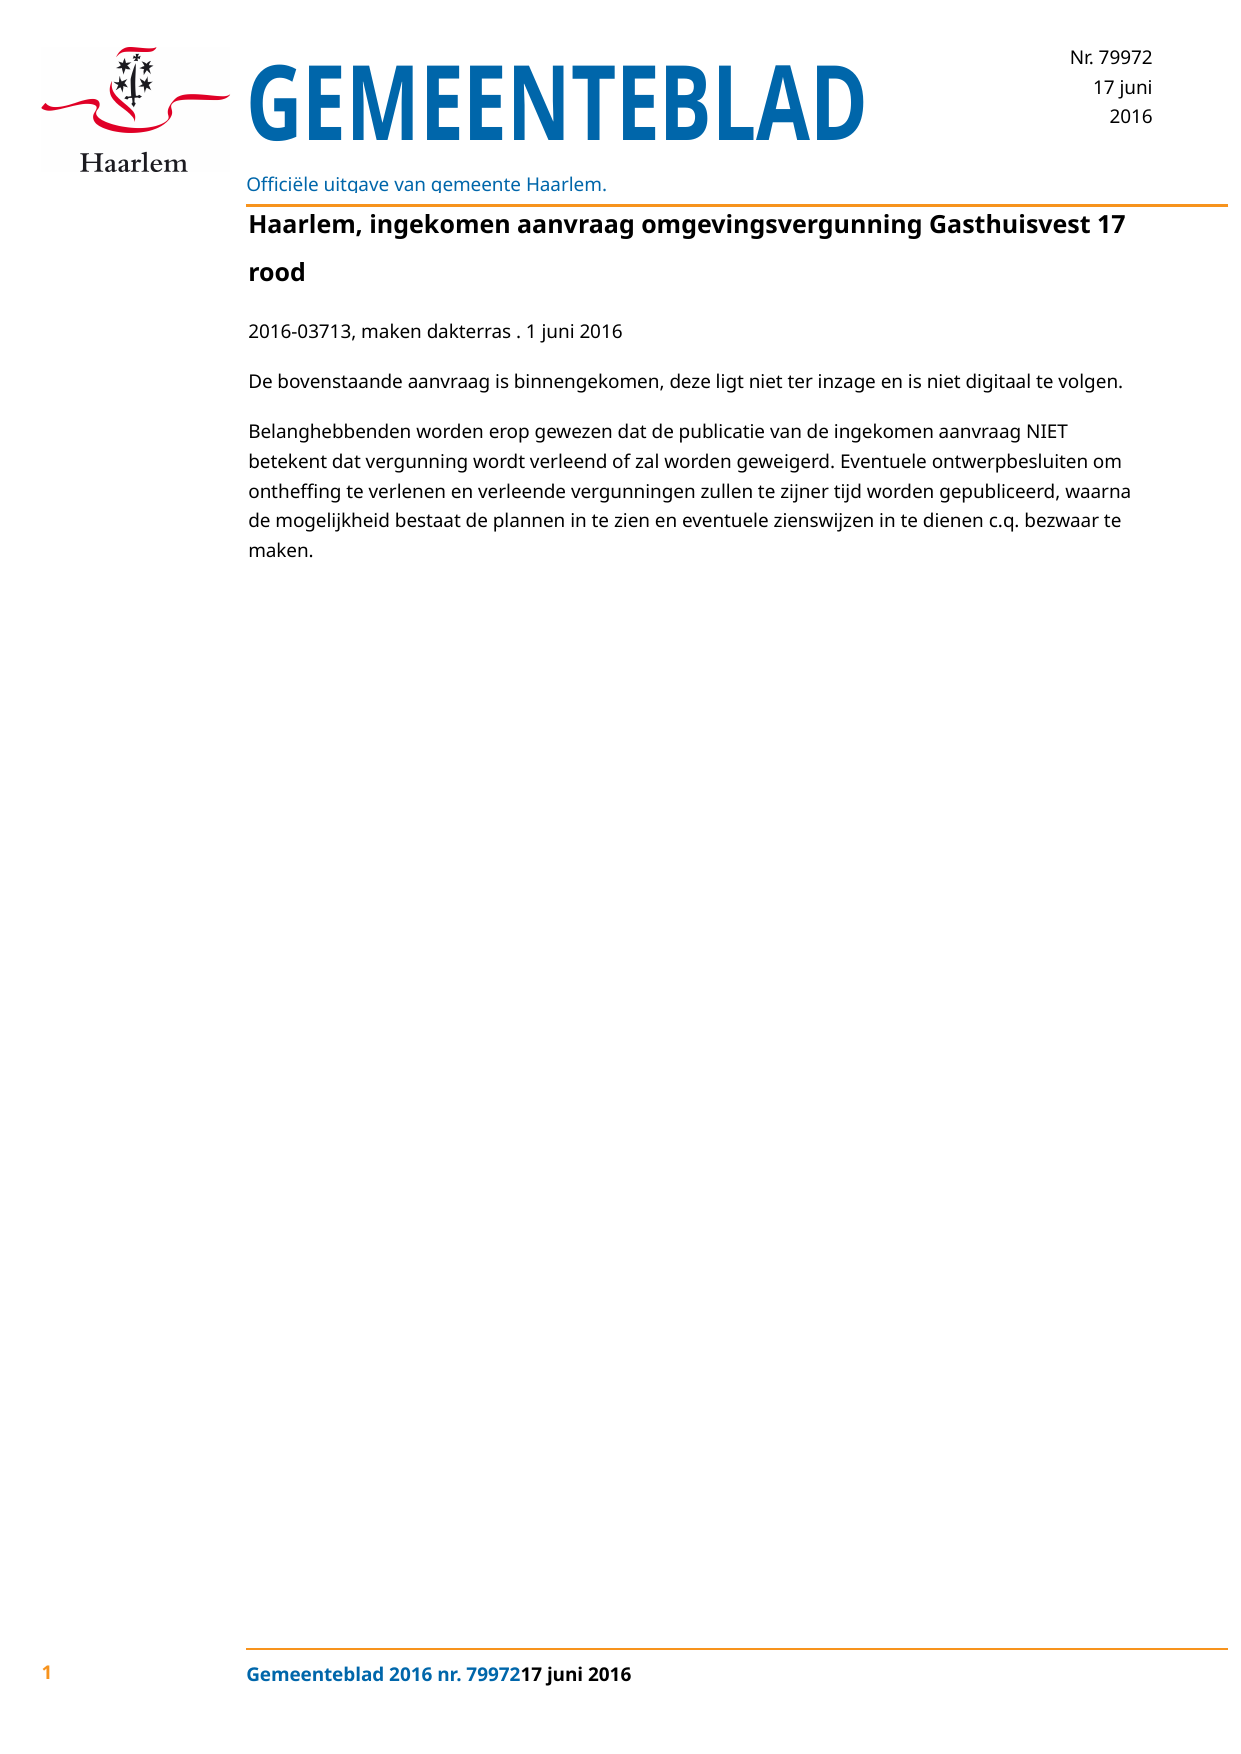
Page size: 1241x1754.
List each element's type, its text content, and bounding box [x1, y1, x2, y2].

text Belanghebbenden worden erop gewezen dat de publicatie van de ingekomen aanvraag NIET betekent dat vergunning wordt verleend of zal worden geweigerd. Eventuele ontwerpbesluiten om ontheffing te verlenen en verleende vergunningen zullen te zijner tijd worden gepubliceerd, waarna de mogelijkheid bestaat de plannen in te zien en eventuele zienswijzen in te dienen c.q. bezwaar te maken. [248, 419, 1152, 563]
text 2016-03713, maken dakterras . 1 juni 2016 [248, 318, 1152, 344]
text Haarlem, ingekomen aanvraag omgevingsvergunning Gasthuisvest 17 rood [248, 207, 1152, 288]
picture [41, 47, 231, 172]
text De bovenstaande aanvraag is binnengekomen, deze ligt niet ter inzage en is niet digitaal te volgen. [248, 368, 1152, 394]
